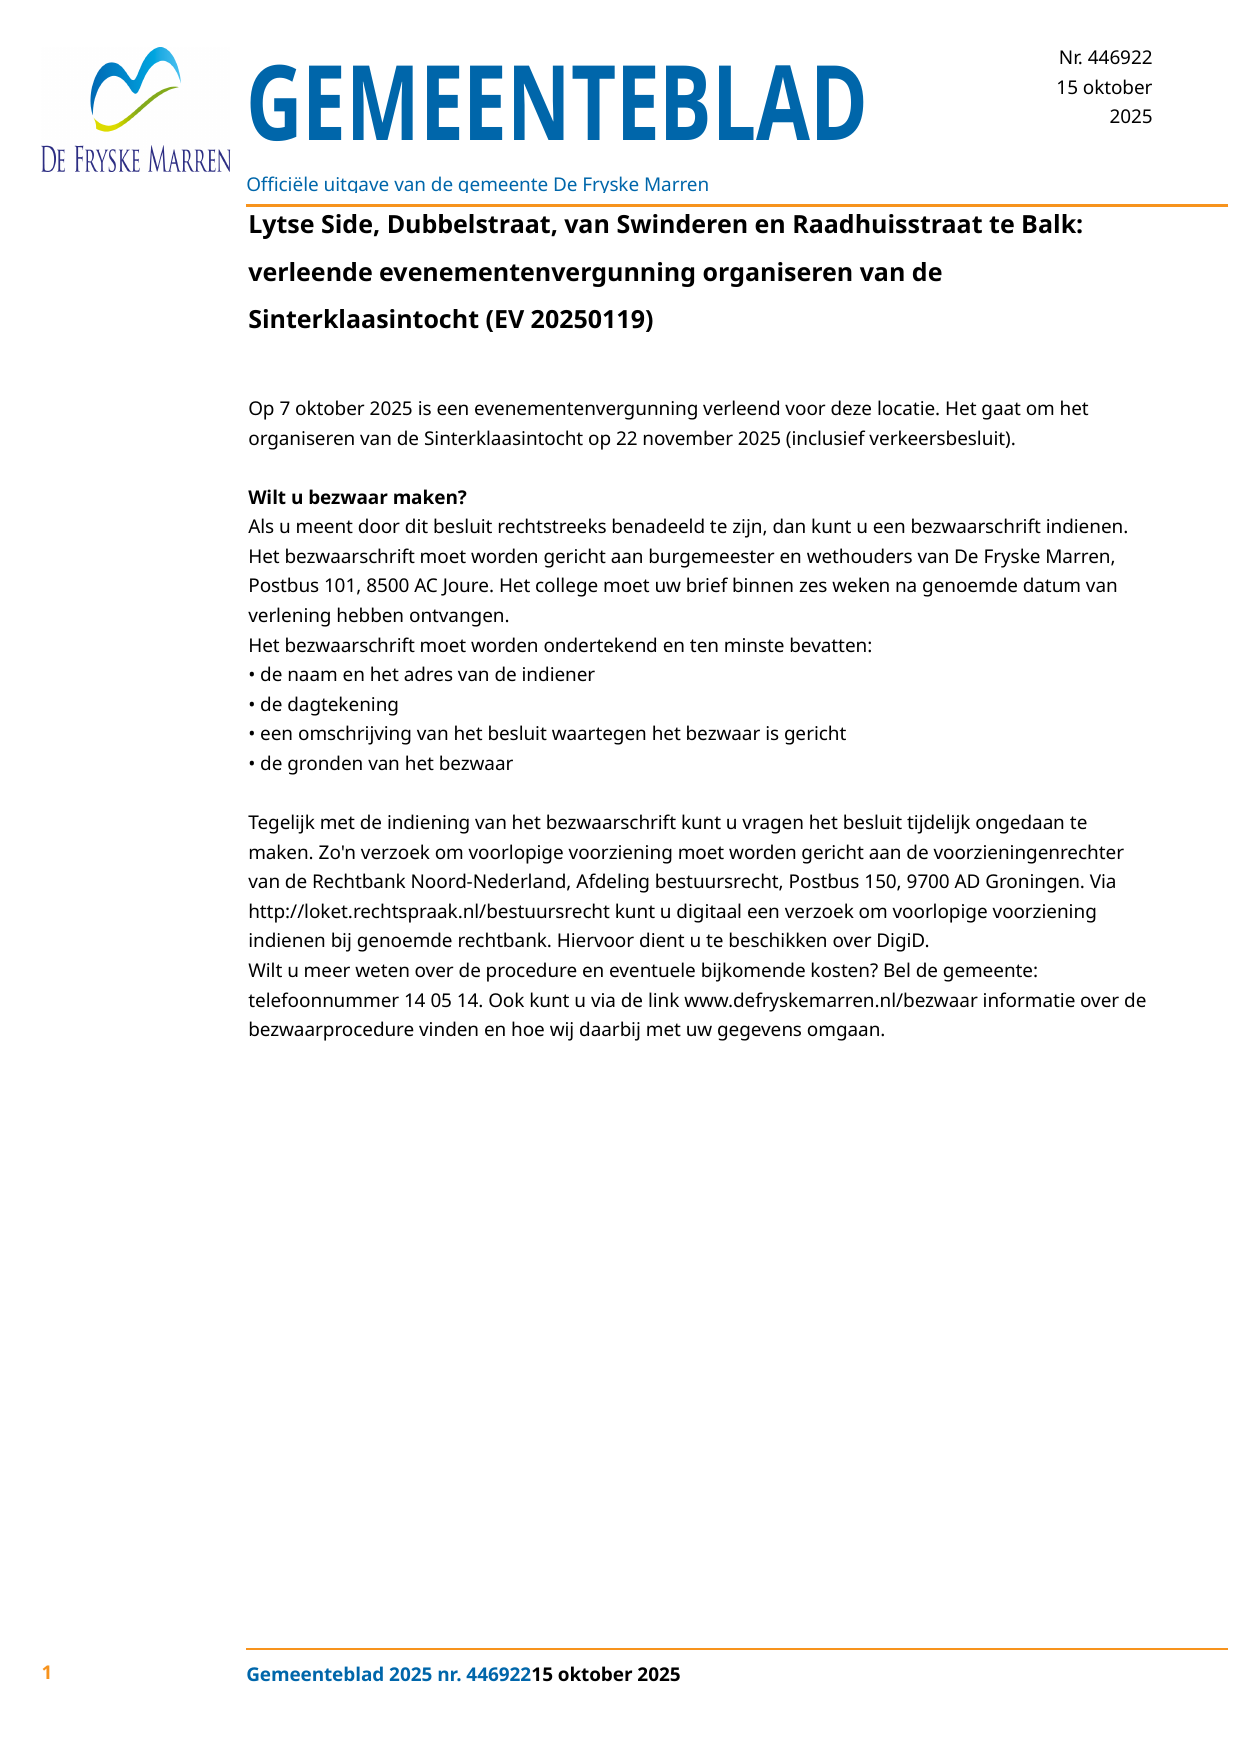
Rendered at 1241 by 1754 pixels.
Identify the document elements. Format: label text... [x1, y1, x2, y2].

text Als u meent door dit besluit rechtstreeks benadeeld te zijn, dan kunt u een bezwaarschrift indienen. Het bezwaarschrift moet worden gericht aan burgemeester en wethouders van De Fryske Marren, Postbus 101, 8500 AC Joure. Het college moet uw brief binnen zes weken na genoemde datum van verlening hebben ontvangen. [248, 513, 1152, 628]
text Het bezwaarschrift moet worden ondertekend en ten minste bevatten: [248, 632, 1152, 657]
text • de naam en het adres van de indiener [248, 661, 1152, 687]
picture [41, 47, 231, 172]
text Lytse Side, Dubbelstraat, van Swinderen en Raadhuisstraat te Balk: verleende evenementenvergunning organiseren van de Sinterklaasintocht (EV 20250119) [248, 207, 1152, 336]
text • de gronden van het bezwaar [248, 750, 1152, 776]
text Wilt u bezwaar maken? [248, 484, 1152, 509]
text Wilt u meer weten over de procedure en eventuele bijkomende kosten? Bel de gemeente: telefoonnummer 14 05 14. Ook kunt u via de link www.defryskemarren.nl/bezwaar informatie over de bezwaarprocedure vinden en hoe wij daarbij met uw gegevens omgaan. [248, 957, 1152, 1042]
text • de dagtekening [248, 691, 1152, 717]
text Op 7 oktober 2025 is een evenementenvergunning verleend voor deze locatie. Het gaat om het organiseren van de Sinterklaasintocht op 22 november 2025 (inclusief verkeersbesluit). [248, 395, 1152, 450]
text • een omschrijving van het besluit waartegen het bezwaar is gericht [248, 721, 1152, 746]
text Tegelijk met de indiening van het bezwaarschrift kunt u vragen het besluit tijdelijk ongedaan te maken. Zo'n verzoek om voorlopige voorziening moet worden gericht aan de voorzieningenrechter van de Rechtbank Noord-Nederland, Afdeling bestuursrecht, Postbus 150, 9700 AD Groningen. Via http://loket.rechtspraak.nl/bestuursrecht kunt u digitaal een verzoek om voorlopige voorziening indienen bij genoemde rechtbank. Hiervoor dient u te beschikken over DigiD. [248, 809, 1152, 953]
